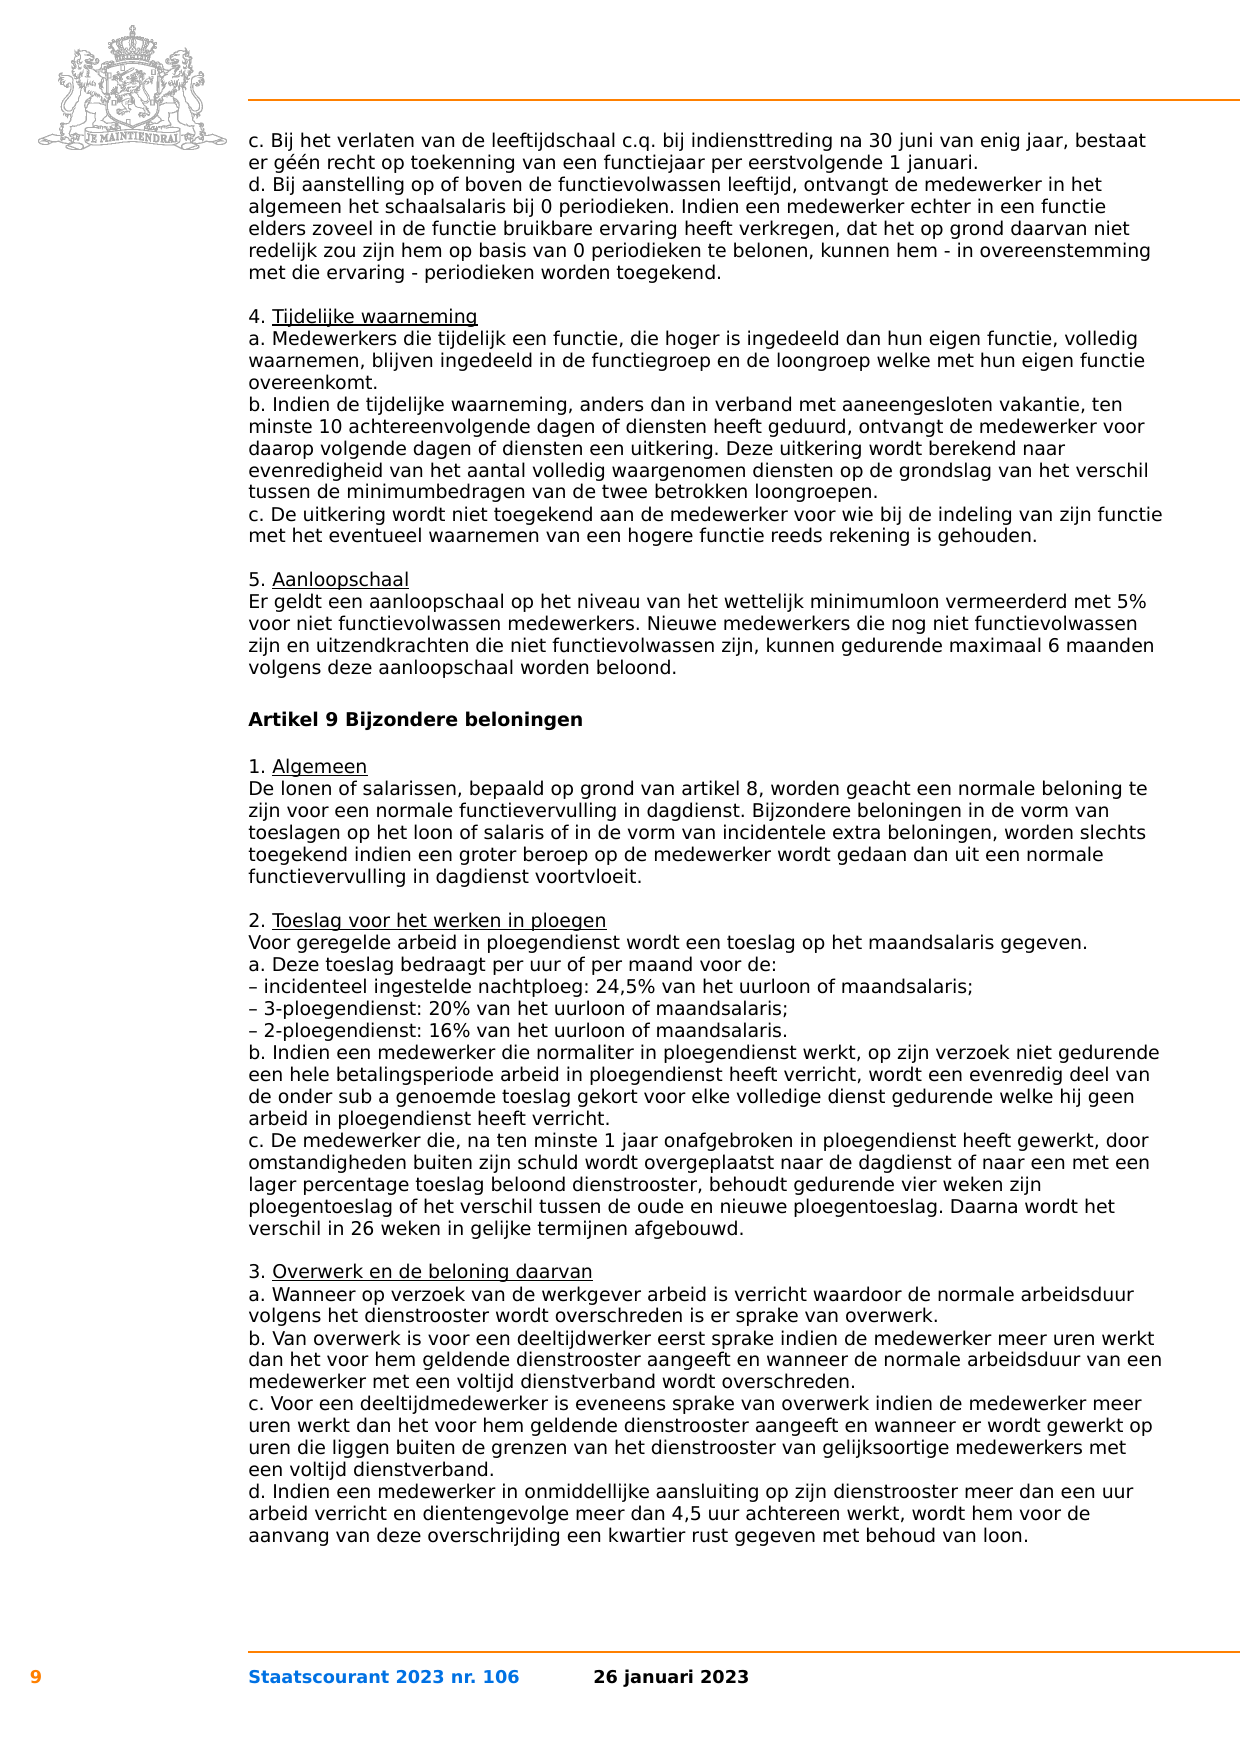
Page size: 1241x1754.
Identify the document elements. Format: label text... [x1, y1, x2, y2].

text a. Deze toeslag bedraagt per uur of per maand voor de: [248, 954, 1163, 976]
text – 3-ploegendienst: 20% van het uurloon of maandsalaris; [248, 998, 1163, 1020]
text c. Bij het verlaten van de leeftijdschaal c.q. bij indiensttreding na 30 juni van enig jaar, bestaat er géén recht op toekenning van een functiejaar per eerstvolgende 1 januari. [248, 130, 1163, 174]
text 4. Tijdelijke waarneming [248, 306, 1163, 328]
text d. Indien een medewerker in onmiddellijke aansluiting op zijn dienstrooster meer dan een uur arbeid verricht en dientengevolge meer dan 4,5 uur achtereen werkt, wordt hem voor de aanvang van deze overschrijding een kwartier rust gegeven met behoud van loon. [248, 1481, 1163, 1547]
text 5. Aanloopschaal [248, 569, 1163, 591]
text b. Indien een medewerker die normaliter in ploegendienst werkt, op zijn verzoek niet gedurende een hele betalingsperiode arbeid in ploegendienst heeft verricht, wordt een evenredig deel van de onder sub a genoemde toeslag gekort voor elke volledige dienst gedurende welke hij geen arbeid in ploegendienst heeft verricht. [248, 1042, 1163, 1130]
text – 2-ploegendienst: 16% van het uurloon of maandsalaris. [248, 1020, 1163, 1042]
text c. De medewerker die, na ten minste 1 jaar onafgebroken in ploegendienst heeft gewerkt, door omstandigheden buiten zijn schuld wordt overgeplaatst naar de dagdienst of naar een met een lager percentage toeslag beloond dienstrooster, behoudt gedurende vier weken zijn ploegentoeslag of het verschil tussen de oude en nieuwe ploegentoeslag. Daarna wordt het verschil in 26 weken in gelijke termijnen afgebouwd. [248, 1130, 1163, 1239]
text d. Bij aanstelling op of boven de functievolwassen leeftijd, ontvangt de medewerker in het algemeen het schaalsalaris bij 0 periodieken. Indien een medewerker echter in een functie elders zoveel in de functie bruikbare ervaring heeft verkregen, dat het op grond daarvan niet redelijk zou zijn hem op basis van 0 periodieken te belonen, kunnen hem - in overeenstemming met die ervaring - periodieken worden toegekend. [248, 174, 1163, 284]
text a. Wanneer op verzoek van de werkgever arbeid is verricht waardoor de normale arbeidsduur volgens het dienstrooster wordt overschreden is er sprake van overwerk. [248, 1283, 1163, 1327]
text c. De uitkering wordt niet toegekend aan de medewerker voor wie bij de indeling van zijn functie met het eventueel waarnemen van een hogere functie reeds rekening is gehouden. [248, 503, 1163, 547]
text De lonen of salarissen, bepaald op grond van artikel 8, worden geacht een normale beloning te zijn voor een normale functievervulling in dagdienst. Bijzondere beloningen in de vorm van toeslagen op het loon of salaris of in de vorm van incidentele extra beloningen, worden slechts toegekend indien een groter beroep op de medewerker wordt gedaan dan uit een normale functievervulling in dagdienst voortvloeit. [248, 778, 1163, 888]
subtitle Artikel 9 Bijzondere beloningen [248, 709, 1163, 731]
text b. Van overwerk is voor een deeltijdwerker eerst sprake indien de medewerker meer uren werkt dan het voor hem geldende dienstrooster aangeeft en wanneer de normale arbeidsduur van een medewerker met een voltijd dienstverband wordt overschreden. [248, 1327, 1163, 1393]
picture [38, 25, 227, 150]
text 2. Toeslag voor het werken in ploegen [248, 910, 1163, 932]
text c. Voor een deeltijdmedewerker is eveneens sprake van overwerk indien de medewerker meer uren werkt dan het voor hem geldende dienstrooster aangeeft en wanneer er wordt gewerkt op uren die liggen buiten de grenzen van het dienstrooster van gelijksoortige medewerkers met een voltijd dienstverband. [248, 1393, 1163, 1481]
text Voor geregelde arbeid in ploegendienst wordt een toeslag op het maandsalaris gegeven. [248, 932, 1163, 954]
text Er geldt een aanloopschaal op het niveau van het wettelijk minimumloon vermeerderd met 5% voor niet functievolwassen medewerkers. Nieuwe medewerkers die nog niet functievolwassen zijn en uitzendkrachten die niet functievolwassen zijn, kunnen gedurende maximaal 6 maanden volgens deze aanloopschaal worden beloond. [248, 591, 1163, 679]
text – incidenteel ingestelde nachtploeg: 24,5% van het uurloon of maandsalaris; [248, 976, 1163, 998]
text a. Medewerkers die tijdelijk een functie, die hoger is ingedeeld dan hun eigen functie, volledig waarnemen, blijven ingedeeld in de functiegroep en de loongroep welke met hun eigen functie overeenkomt. [248, 328, 1163, 393]
text 1. Algemeen [248, 756, 1163, 778]
text b. Indien de tijdelijke waarneming, anders dan in verband met aaneengesloten vakantie, ten minste 10 achtereenvolgende dagen of diensten heeft geduurd, ontvangt de medewerker voor daarop volgende dagen of diensten een uitkering. Deze uitkering wordt berekend naar evenredigheid van het aantal volledig waargenomen diensten op de grondslag van het verschil tussen de minimumbedragen van de twee betrokken loongroepen. [248, 393, 1163, 503]
text 3. Overwerk en de beloning daarvan [248, 1261, 1163, 1283]
